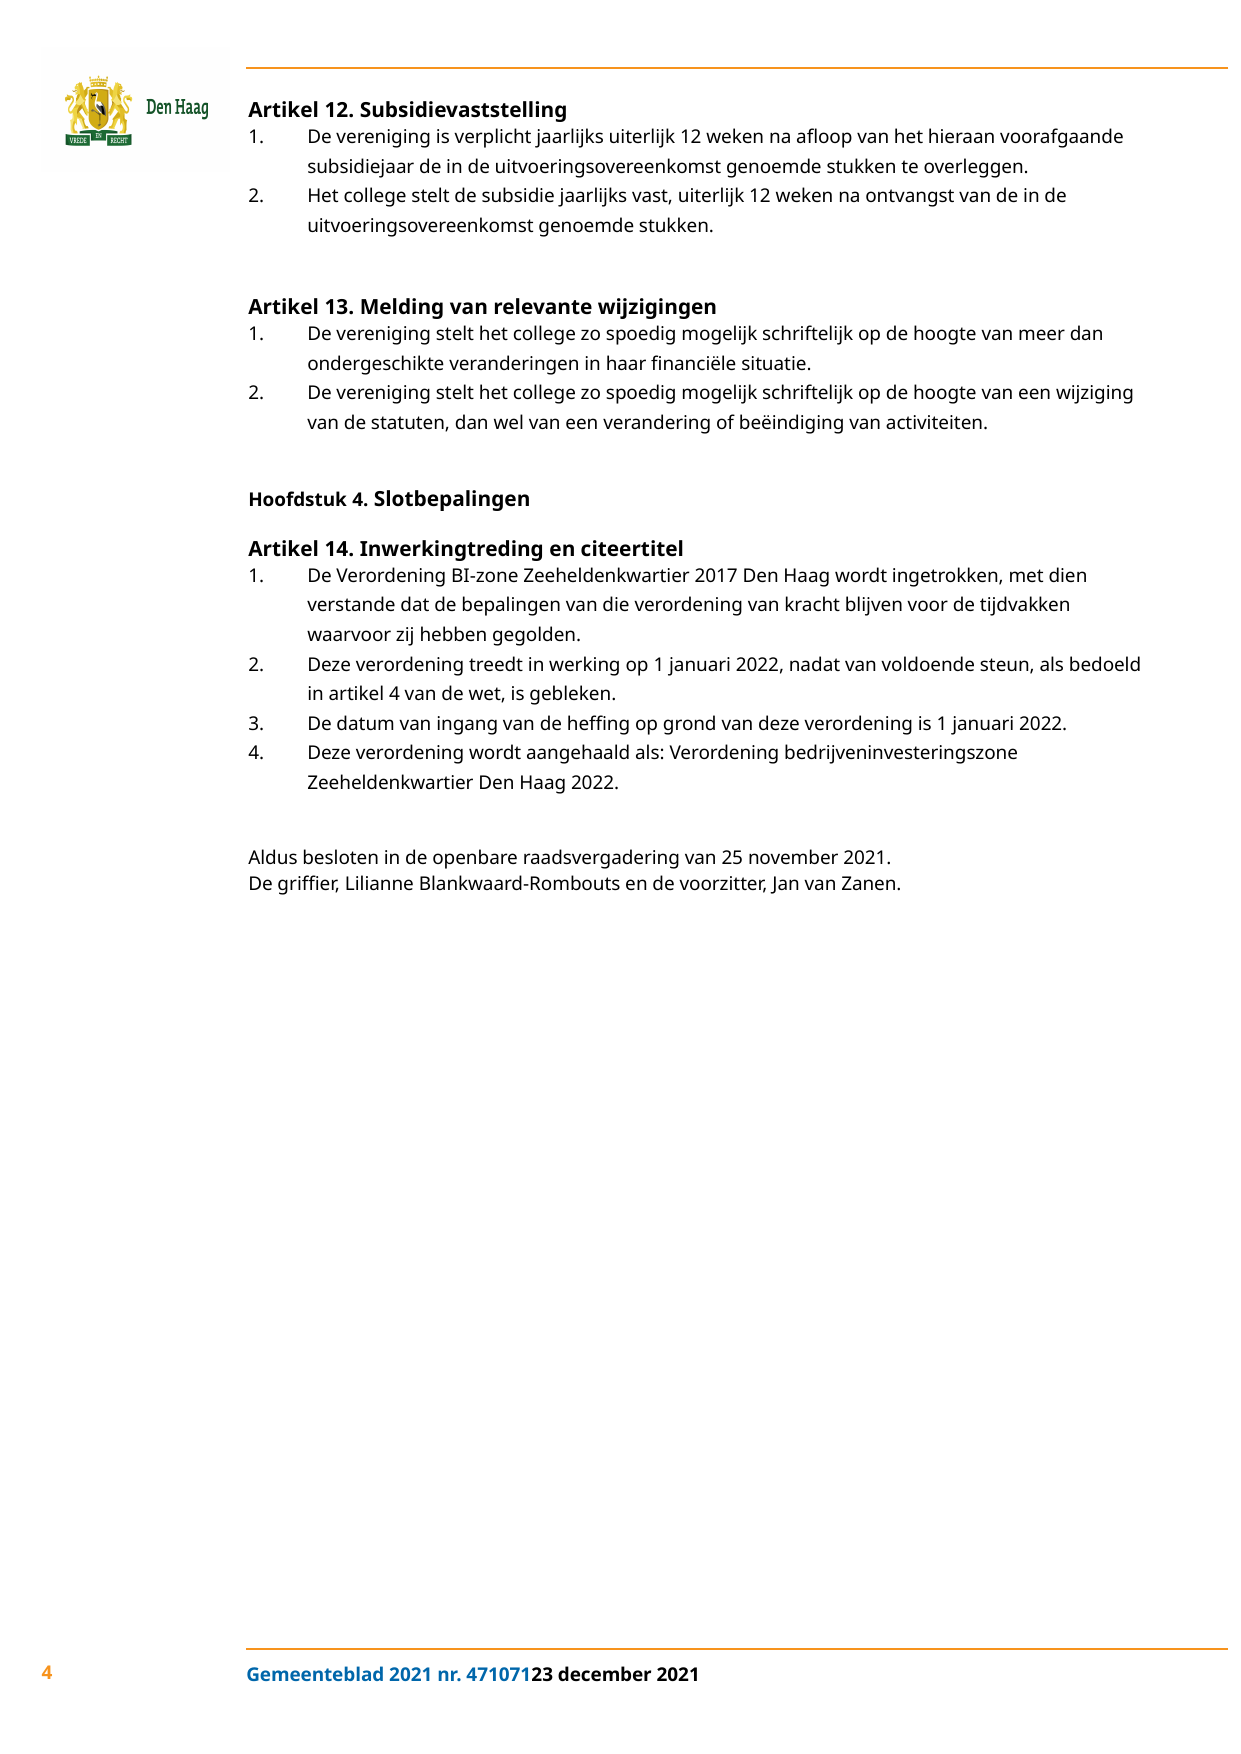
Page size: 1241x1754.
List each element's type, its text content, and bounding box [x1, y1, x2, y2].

picture [41, 47, 231, 172]
text Hoofdstuk 4. Slotbepalingen [248, 484, 1152, 513]
text Artikel 14. Inwerkingtreding en citeertitel [248, 534, 1152, 562]
list Deze verordening wordt aangehaald als: Verordening bedrijveninvesteringszone Zeeheldenkwartier Den Haag 2022. [248, 739, 1152, 795]
list Het college stelt de subsidie jaarlijks vast, uiterlijk 12 weken na ontvangst van de in de uitvoeringsovereenkomst genoemde stukken. [248, 182, 1152, 238]
list De vereniging stelt het college zo spoedig mogelijk schriftelijk op de hoogte van een wijziging van de statuten, dan wel van een verandering of beëindiging van activiteiten. [248, 379, 1152, 435]
list Deze verordening treedt in werking op 1 januari 2022, nadat van voldoende steun, als bedoeld in artikel 4 van de wet, is gebleken. [248, 651, 1152, 706]
text Aldus besloten in de openbare raadsvergadering van 25 november 2021. [248, 844, 1152, 870]
list De vereniging is verplicht jaarlijks uiterlijk 12 weken na afloop van het hieraan voorafgaande subsidiejaar de in de uitvoeringsovereenkomst genoemde stukken te overleggen. [248, 123, 1152, 178]
text De griffier, Lilianne Blankwaard-Rombouts en de voorzitter, Jan van Zanen. [248, 870, 1152, 896]
list De vereniging stelt het college zo spoedig mogelijk schriftelijk op de hoogte van meer dan ondergeschikte veranderingen in haar financiële situatie. [248, 320, 1152, 376]
text Artikel 13. Melding van relevante wijzigingen [248, 292, 1152, 320]
list De datum van ingang van de heffing op grond van deze verordening is 1 januari 2022. [248, 710, 1152, 736]
list De Verordening BI-zone Zeeheldenkwartier 2017 Den Haag wordt ingetrokken, met dien verstande dat de bepalingen van die verordening van kracht blijven voor de tijdvakken waarvoor zij hebben gegolden. [248, 562, 1152, 647]
text Artikel 12. Subsidievaststelling [248, 95, 1152, 123]
